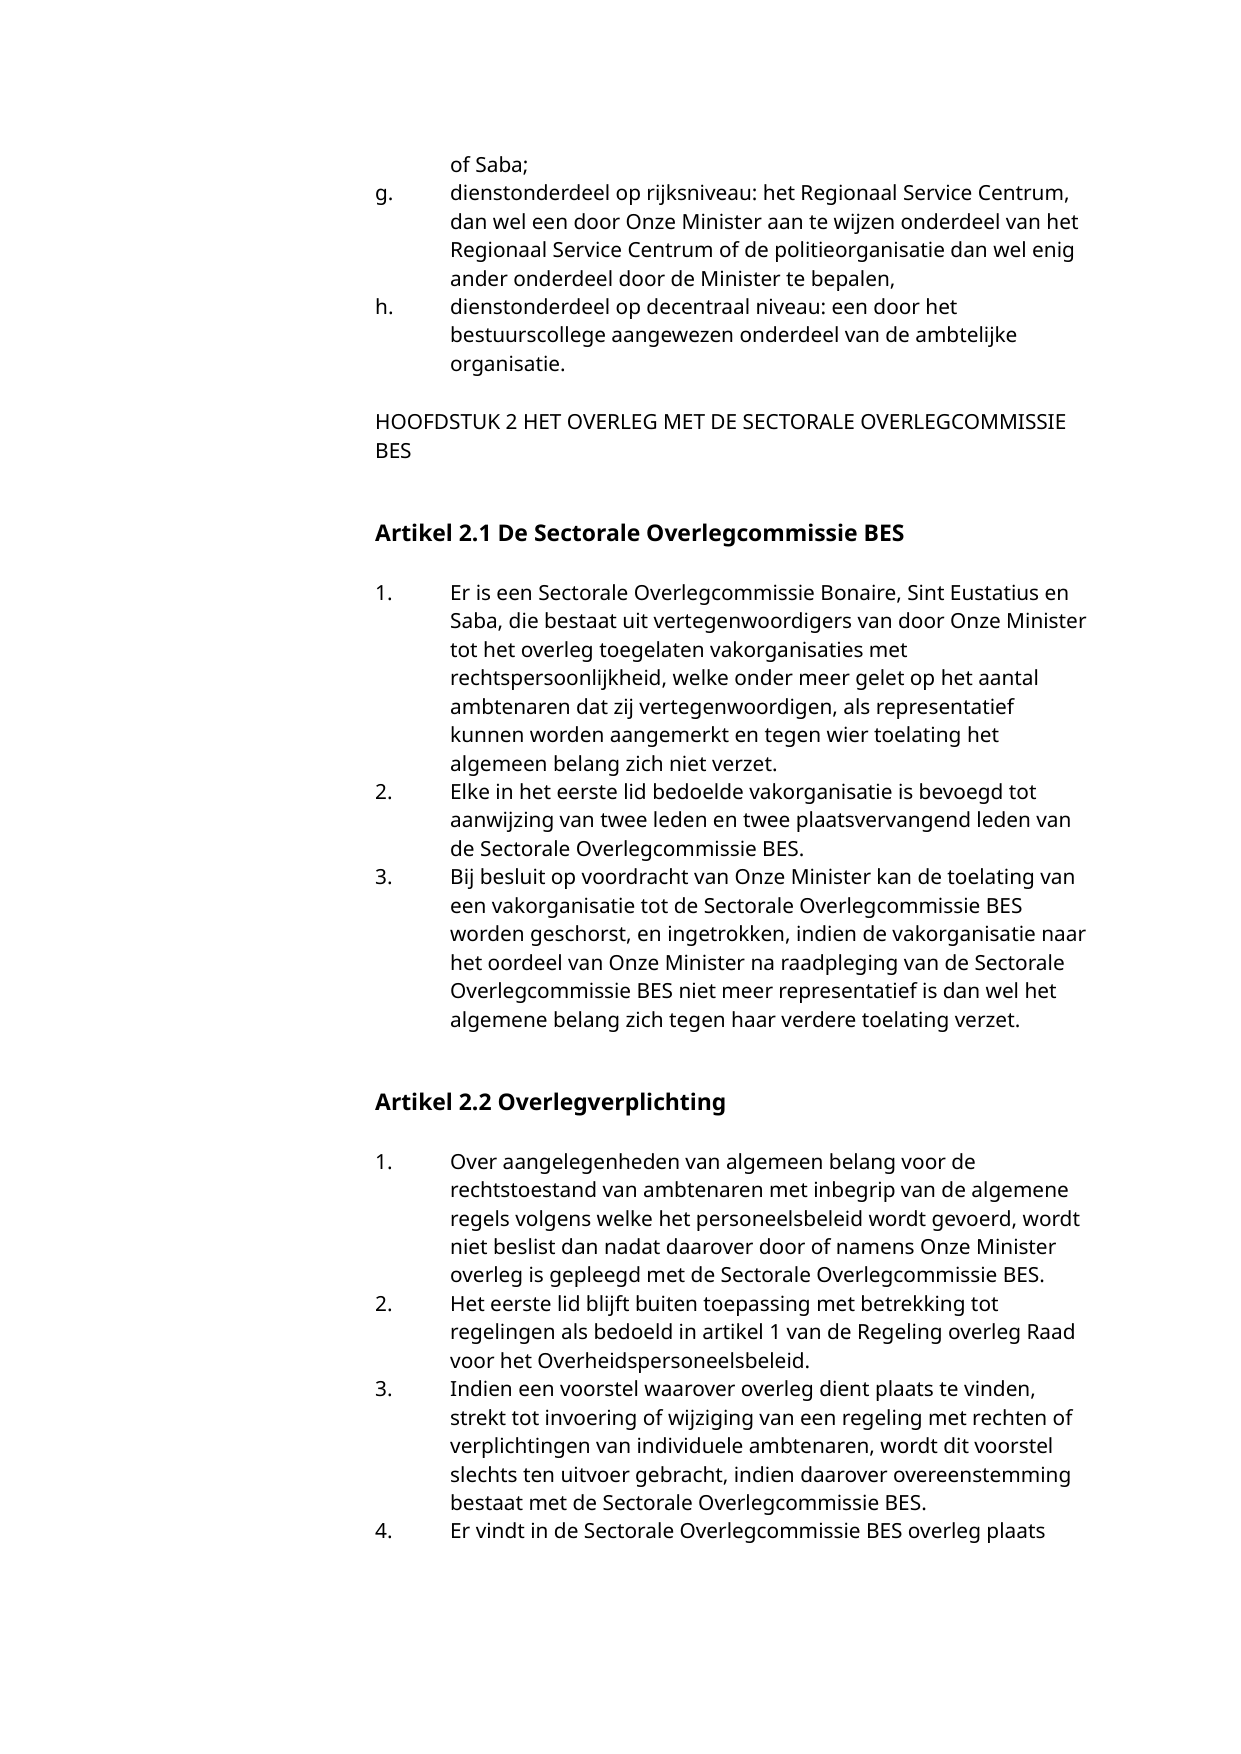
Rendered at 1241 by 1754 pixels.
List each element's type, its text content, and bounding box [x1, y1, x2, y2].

list Het eerste lid blijft buiten toepassing met betrekking tot regelingen als bedoeld in artikel 1 van de Regeling overleg Raad voor het Overheidspersoneelsbeleid. [375, 1289, 1090, 1374]
list Over aangelegenheden van algemeen belang voor de rechtstoestand van ambtenaren met inbegrip van de algemene regels volgens welke het personeelsbeleid wordt gevoerd, wordt niet beslist dan nadat daarover door of namens Onze Minister overleg is gepleegd met de Sectorale Overlegcommissie BES. [375, 1147, 1090, 1289]
list Er is een Sectorale Overlegcommissie Bonaire, Sint Eustatius en Saba, die bestaat uit vertegenwoordigers van door Onze Minister tot het overleg toegelaten vakorganisaties met rechtspersoonlijkheid, welke onder meer gelet op het aantal ambtenaren dat zij vertegenwoordigen, als representatief kunnen worden aangemerkt en tegen wier toelating het algemeen belang zich niet verzet. [375, 578, 1090, 777]
list Bij besluit op voordracht van Onze Minister kan de toelating van een vakorganisatie tot de Sectorale Overlegcommissie BES worden geschorst, en ingetrokken, indien de vakorganisatie naar het oordeel van Onze Minister na raadpleging van de Sectorale Overlegcommissie BES niet meer representatief is dan wel het algemene belang zich tegen haar verdere toelating verzet. [375, 862, 1090, 1033]
list Elke in het eerste lid bedoelde vakorganisatie is bevoegd tot aanwijzing van twee leden en twee plaatsvervangend leden van de Sectorale Overlegcommissie BES. [375, 777, 1090, 862]
subtitle Artikel 2.1 De Sectorale Overlegcommissie BES [375, 517, 1090, 548]
list of Saba; [375, 150, 1090, 178]
list Indien een voorstel waarover overleg dient plaats te vinden, strekt tot invoering of wijziging van een regeling met rechten of verplichtingen van individuele ambtenaren, wordt dit voorstel slechts ten uitvoer gebracht, indien daarover overeenstemming bestaat met de Sectorale Overlegcommissie BES. [375, 1374, 1090, 1517]
list dienstonderdeel op rijksniveau: het Regionaal Service Centrum, dan wel een door Onze Minister aan te wijzen onderdeel van het Regionaal Service Centrum of de politieorganisatie dan wel enig ander onderdeel door de Minister te bepalen, [375, 178, 1090, 292]
subtitle HOOFDSTUK 2 HET OVERLEG MET DE SECTORALE OVERLEGCOMMISSIE BES [375, 407, 1090, 464]
list Er vindt in de Sectorale Overlegcommissie BES overleg plaats [375, 1517, 1090, 1545]
subtitle Artikel 2.2 Overlegverplichting [375, 1086, 1090, 1117]
list dienstonderdeel op decentraal niveau: een door het bestuurscollege aangewezen onderdeel van de ambtelijke organisatie. [375, 292, 1090, 377]
